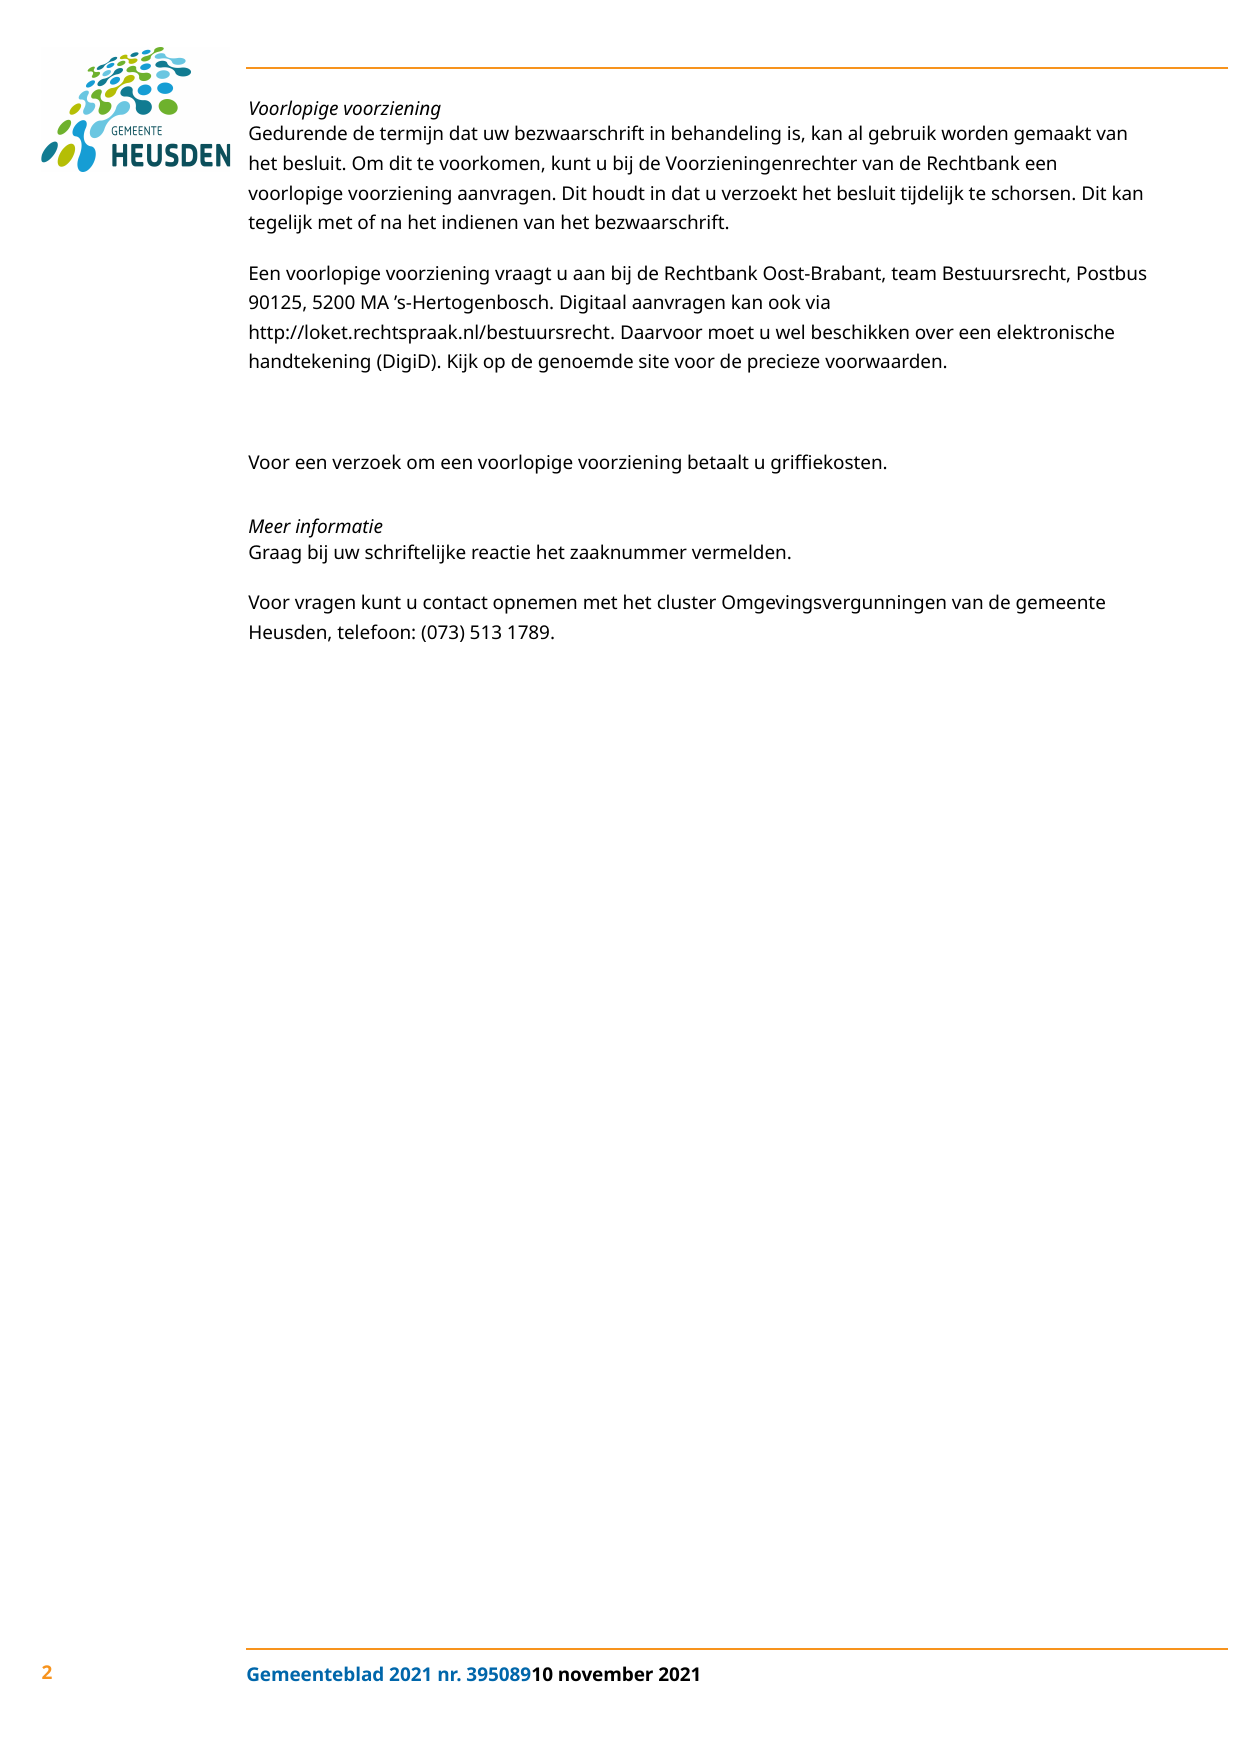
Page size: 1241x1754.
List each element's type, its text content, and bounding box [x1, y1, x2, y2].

text Een voorlopige voorziening vraagt u aan bij de Rechtbank Oost-Brabant, team Bestuursrecht, Postbus 90125, 5200 MA ’s-Hertogenbosch. Digitaal aanvragen kan ook via http://loket.rechtspraak.nl/bestuursrecht. Daarvoor moet u wel beschikken over een elektronische handtekening (DigiD). Kijk op de genoemde site voor de precieze voorwaarden. [248, 260, 1152, 374]
text Graag bij uw schriftelijke reactie het zaaknummer vermelden. [248, 539, 1152, 565]
text Meer informatie [248, 513, 1152, 539]
text Voorlopige voorziening [248, 95, 1152, 121]
text Voor een verzoek om een voorlopige voorziening betaalt u griffiekosten. [248, 449, 1152, 475]
text Gedurende de termijn dat uw bezwaarschrift in behandeling is, kan al gebruik worden gemaakt van het besluit. Om dit te voorkomen, kunt u bij de Voorzieningenrechter van de Rechtbank een voorlopige voorziening aanvragen. Dit houdt in dat u verzoekt het besluit tijdelijk te schorsen. Dit kan tegelijk met of na het indienen van het bezwaarschrift. [248, 121, 1152, 235]
picture [41, 47, 231, 172]
text Voor vragen kunt u contact opnemen met het cluster Omgevingsvergunningen van de gemeente Heusden, telefoon: (073) 513 1789. [248, 589, 1152, 645]
